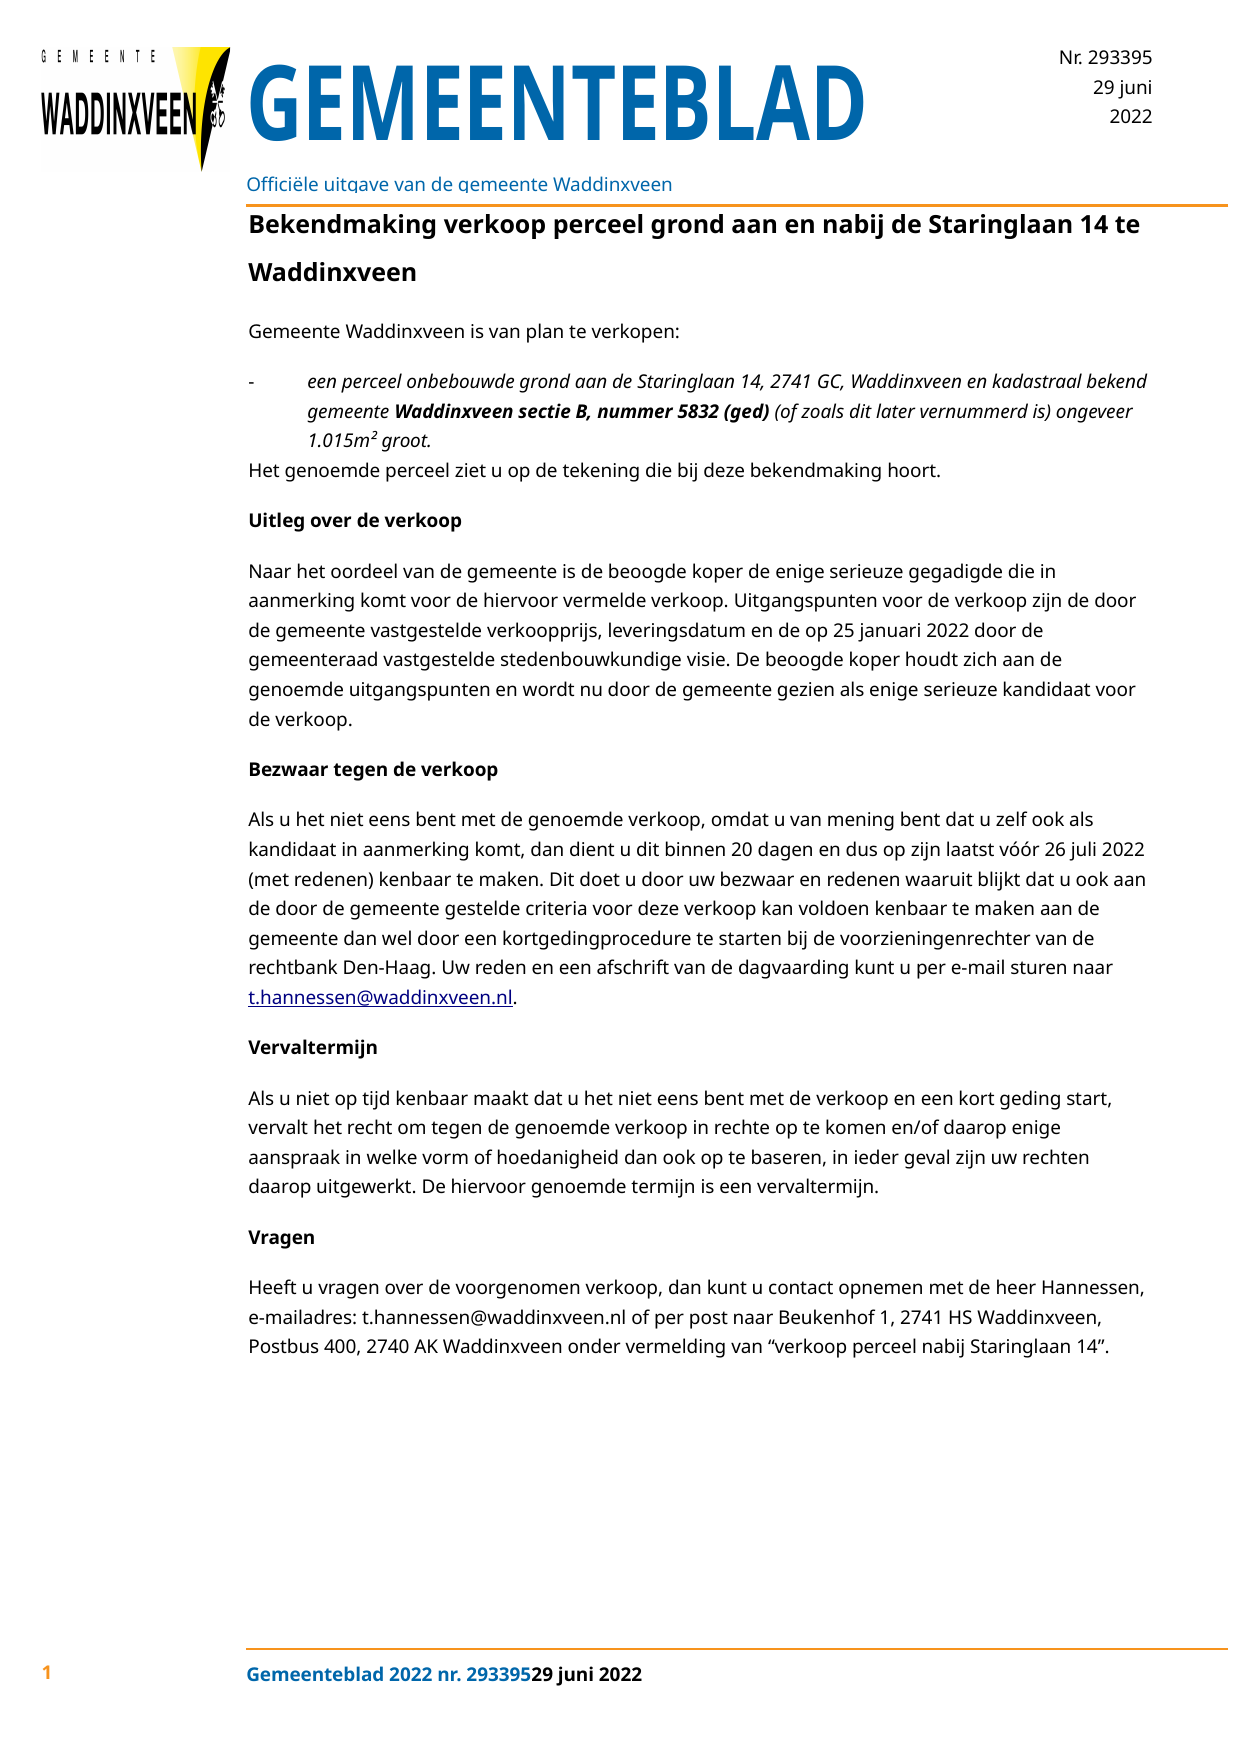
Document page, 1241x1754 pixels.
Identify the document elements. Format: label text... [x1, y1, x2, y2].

text Vragen [248, 1224, 1152, 1250]
text Het genoemde perceel ziet u op de tekening die bij deze bekendmaking hoort. [248, 457, 1152, 483]
text Naar het oordeel van de gemeente is de beoogde koper de enige serieuze gegadigde die in aanmerking komt voor de hiervoor vermelde verkoop. Uitgangspunten voor de verkoop zijn de door de gemeente vastgestelde verkoopprijs, leveringsdatum en de op 25 januari 2022 door de gemeenteraad vastgestelde stedenbouwkundige visie. De beoogde koper houdt zich aan de genoemde uitgangspunten en wordt nu door de gemeente gezien als enige serieuze kandidaat voor de verkoop. [248, 558, 1152, 732]
picture [41, 47, 231, 172]
text Als u het niet eens bent met de genoemde verkoop, omdat u van mening bent dat u zelf ook als kandidaat in aanmerking komt, dan dient u dit binnen 20 dagen en dus op zijn laatst vóór 26 juli 2022 (met redenen) kenbaar te maken. Dit doet u door uw bezwaar en redenen waaruit blijkt dat u ook aan de door de gemeente gestelde criteria voor deze verkoop kan voldoen kenbaar te maken aan de gemeente dan wel door een kortgedingprocedure te starten bij de voorzieningenrechter van de rechtbank Den-Haag. Uw reden en een afschrift van de dagvaarding kunt u per e-mail sturen naar t.hannessen@waddinxveen.nl. [248, 807, 1152, 1010]
text Gemeente Waddinxveen is van plan te verkopen: [248, 318, 1152, 344]
text Bezwaar tegen de verkoop [248, 756, 1152, 782]
text Uitleg over de verkoop [248, 507, 1152, 533]
text Als u niet op tijd kenbaar maakt dat u het niet eens bent met de verkoop en een kort geding start, vervalt het recht om tegen de genoemde verkoop in rechte op te komen en/of daarop enige aanspraak in welke vorm of hoedanigheid dan ook op te baseren, in ieder geval zijn uw rechten daarop uitgewerkt. De hiervoor genoemde termijn is een vervaltermijn. [248, 1085, 1152, 1199]
text Heeft u vragen over de voorgenomen verkoop, dan kunt u contact opnemen met de heer Hannessen, e-mailadres: t.hannessen@waddinxveen.nl of per post naar Beukenhof 1, 2741 HS Waddinxveen, Postbus 400, 2740 AK Waddinxveen onder vermelding van “verkoop perceel nabij Staringlaan 14”. [248, 1274, 1152, 1359]
list een perceel onbebouwde grond aan de Staringlaan 14, 2741 GC, Waddinxveen en kadastraal bekend gemeente Waddinxveen sectie B, nummer 5832 (ged) (of zoals dit later vernummerd is) ongeveer 1.015m² groot. [248, 368, 1152, 453]
text Bekendmaking verkoop perceel grond aan en nabij de Staringlaan 14 te Waddinxveen [248, 207, 1152, 288]
text Vervaltermijn [248, 1034, 1152, 1060]
